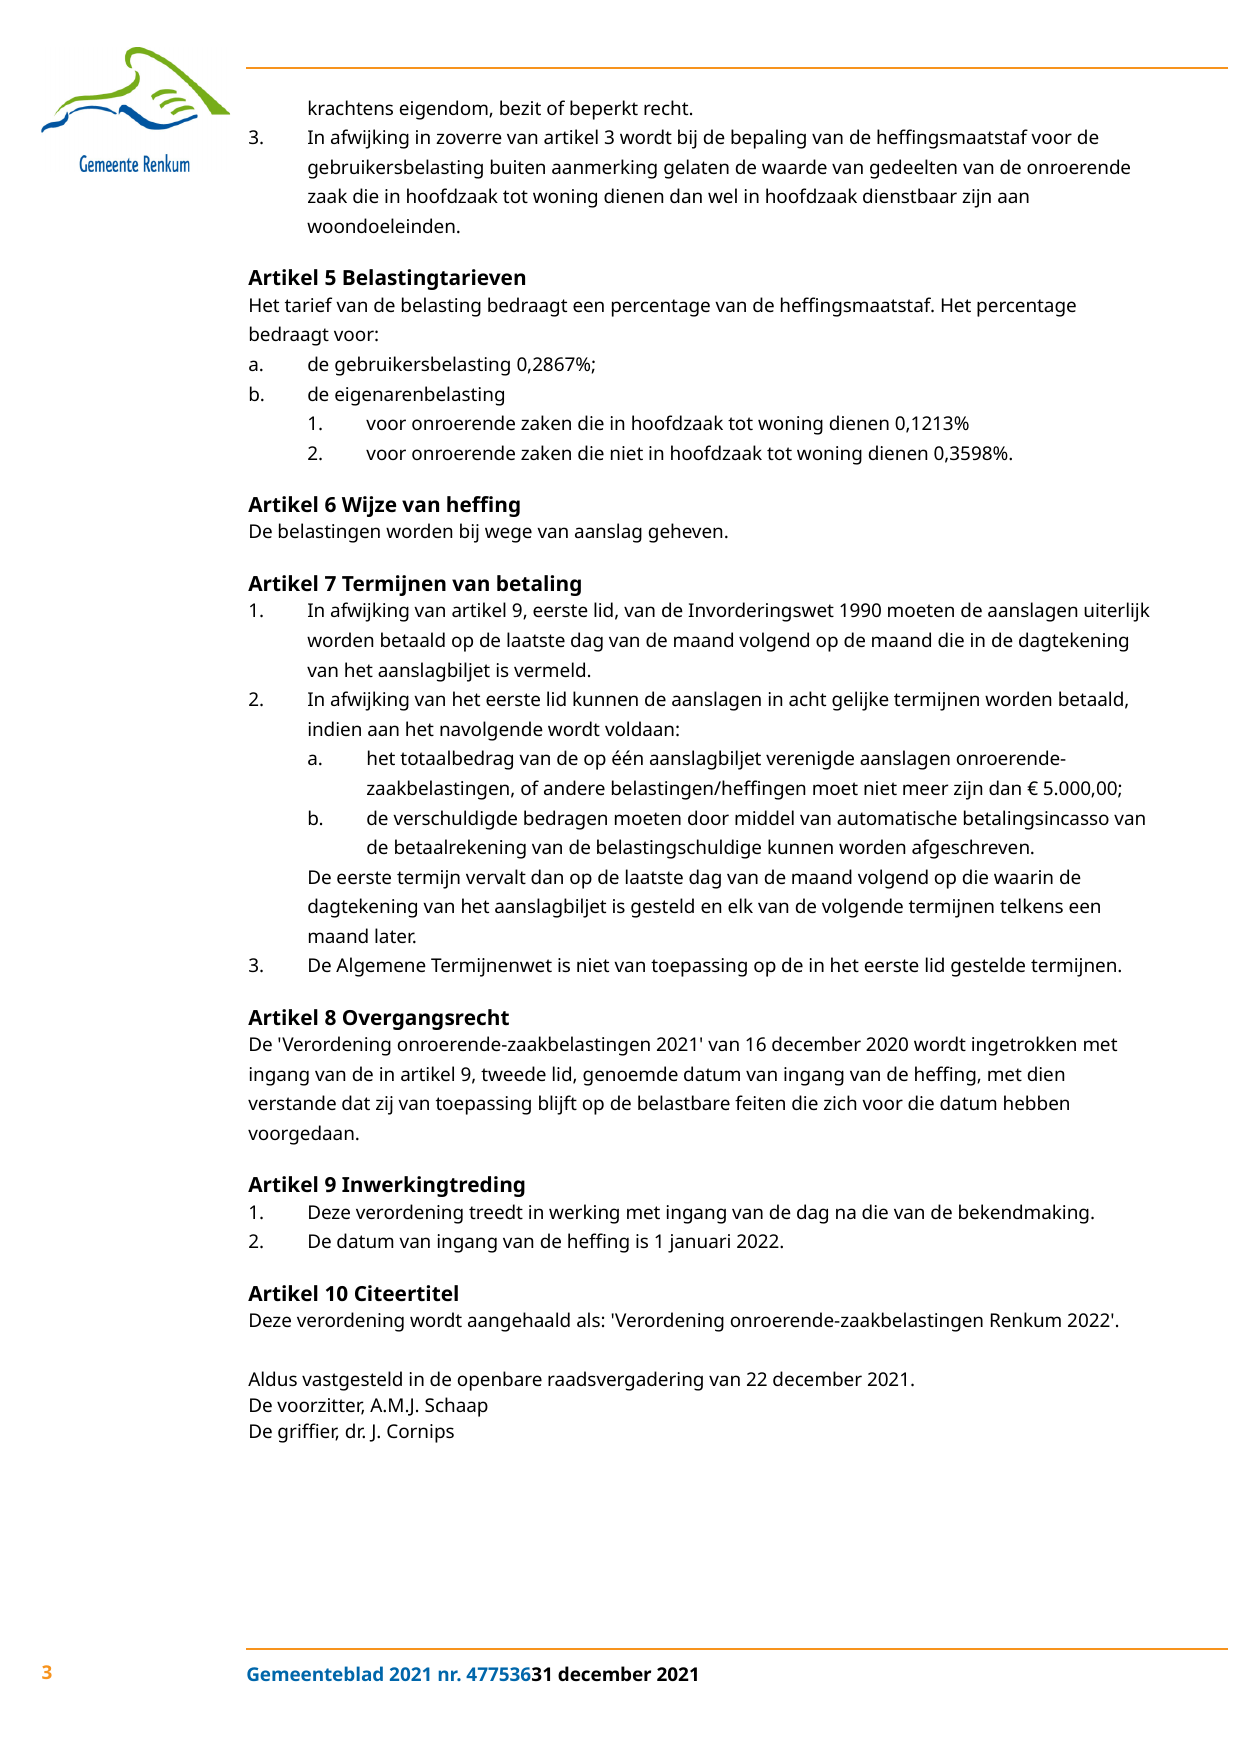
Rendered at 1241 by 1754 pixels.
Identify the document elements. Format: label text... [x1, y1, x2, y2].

text Artikel 10 Citeertitel [248, 1279, 1152, 1307]
text De voorzitter, A.M.J. Schaap [248, 1392, 1152, 1418]
text Aldus vastgesteld in de openbare raadsvergadering van 22 december 2021. [248, 1367, 1152, 1392]
list voor onroerende zaken die niet in hoofdzaak tot woning dienen 0,3598%. [307, 440, 1152, 466]
list De Algemene Termijnenwet is niet van toepassing op de in het eerste lid gestelde termijnen. [248, 953, 1152, 978]
list het totaalbedrag van de op één aanslagbiljet verenigde aanslagen onroerende-zaakbelastingen, of andere belastingen/heffingen moet niet meer zijn dan € 5.000,00; [307, 746, 1152, 801]
text De belastingen worden bij wege van aanslag geheven. [248, 519, 1152, 544]
text Het tarief van de belasting bedraagt een percentage van de heffingsmaatstaf. Het percentage bedraagt voor: [248, 292, 1152, 347]
text Artikel 5 Belastingtarieven [248, 263, 1152, 292]
list Deze verordening treedt in werking met ingang van de dag na die van de bekendmaking. [248, 1199, 1152, 1225]
text De griffier, dr. J. Cornips [248, 1418, 1152, 1444]
list de verschuldigde bedragen moeten door middel van automatische betalingsincasso van de betaalrekening van de belastingschuldige kunnen worden afgeschreven. [307, 805, 1152, 860]
picture [41, 47, 231, 172]
text Deze verordening wordt aangehaald als: 'Verordening onroerende-zaakbelastingen Renkum 2022'. [248, 1307, 1152, 1333]
text Artikel 7 Termijnen van betaling [248, 569, 1152, 598]
list In afwijking van artikel 9, eerste lid, van de Invorderingswet 1990 moeten de aanslagen uiterlijk worden betaald op de laatste dag van de maand volgend op de maand die in de dagtekening van het aanslagbiljet is vermeld. [248, 598, 1152, 682]
list In afwijking in zoverre van artikel 3 wordt bij de bepaling van de heffingsmaatstaf voor de gebruikersbelasting buiten aanmerking gelaten de waarde van gedeelten van de onroerende zaak die in hoofdzaak tot woning dienen dan wel in hoofdzaak dienstbaar zijn aan woondoeleinden. [248, 124, 1152, 239]
list krachtens eigendom, bezit of beperkt recht. [248, 95, 1152, 121]
text Artikel 9 Inwerkingtreding [248, 1171, 1152, 1199]
list In afwijking van het eerste lid kunnen de aanslagen in acht gelijke termijnen worden betaald, indien aan het navolgende wordt voldaan: [248, 686, 1152, 742]
text De 'Verordening onroerende-zaakbelastingen 2021' van 16 december 2020 wordt ingetrokken met ingang van de in artikel 9, tweede lid, genoemde datum van ingang van de heffing, met dien verstande dat zij van toepassing blijft op de belastbare feiten die zich voor die datum hebben voorgedaan. [248, 1031, 1152, 1146]
list voor onroerende zaken die in hoofdzaak tot woning dienen 0,1213% [307, 410, 1152, 436]
list de eigenarenbelasting [248, 381, 1152, 406]
list De eerste termijn vervalt dan op de laatste dag van de maand volgend op die waarin de dagtekening van het aanslagbiljet is gesteld en elk van de volgende termijnen telkens een maand later. [248, 864, 1152, 949]
text Artikel 6 Wijze van heffing [248, 490, 1152, 519]
text Artikel 8 Overgangsrecht [248, 1003, 1152, 1031]
list De datum van ingang van de heffing is 1 januari 2022. [248, 1229, 1152, 1254]
list de gebruikersbelasting 0,2867%; [248, 351, 1152, 377]
